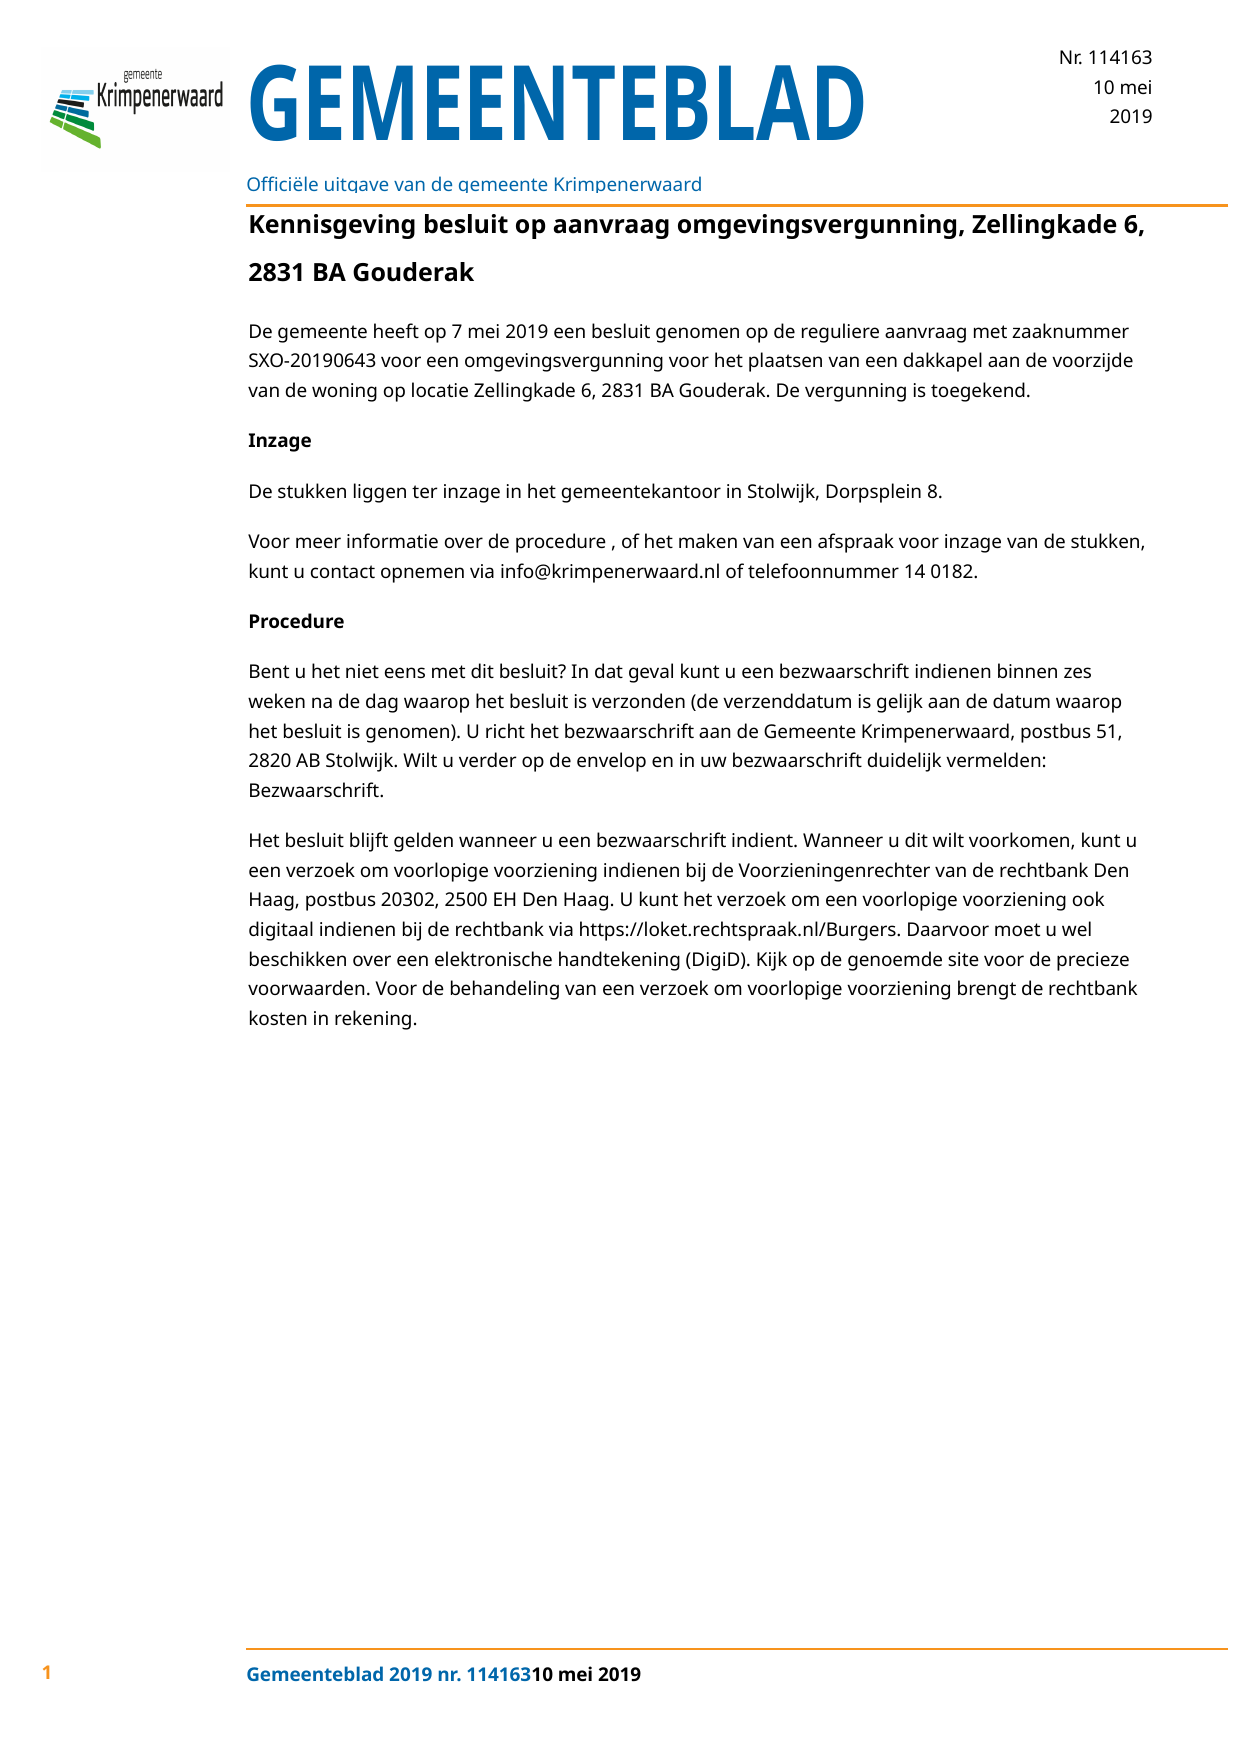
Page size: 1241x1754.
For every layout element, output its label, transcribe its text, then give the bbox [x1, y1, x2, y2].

picture [41, 47, 231, 172]
text De stukken liggen ter inzage in het gemeentekantoor in Stolwijk, Dorpsplein 8. [248, 478, 1152, 504]
text Inzage [248, 427, 1152, 453]
text De gemeente heeft op 7 mei 2019 een besluit genomen op de reguliere aanvraag met zaaknummer SXO-20190643 voor een omgevingsvergunning voor het plaatsen van een dakkapel aan de voorzijde van de woning op locatie Zellingkade 6, 2831 BA Gouderak. De vergunning is toegekend. [248, 318, 1152, 403]
text Bent u het niet eens met dit besluit? In dat geval kunt u een bezwaarschrift indienen binnen zes weken na de dag waarop het besluit is verzonden (de verzenddatum is gelijk aan de datum waarop het besluit is genomen). U richt het bezwaarschrift aan de Gemeente Krimpenerwaard, postbus 51, 2820 AB Stolwijk. Wilt u verder op de envelop en in uw bezwaarschrift duidelijk vermelden: Bezwaarschrift. [248, 659, 1152, 803]
text Het besluit blijft gelden wanneer u een bezwaarschrift indient. Wanneer u dit wilt voorkomen, kunt u een verzoek om voorlopige voorziening indienen bij de Voorzieningenrechter van de rechtbank Den Haag, postbus 20302, 2500 EH Den Haag. U kunt het verzoek om een voorlopige voorziening ook digitaal indienen bij de rechtbank via https://loket.rechtspraak.nl/Burgers. Daarvoor moet u wel beschikken over een elektronische handtekening (DigiD). Kijk op de genoemde site voor de precieze voorwaarden. Voor de behandeling van een verzoek om voorlopige voorziening brengt de rechtbank kosten in rekening. [248, 827, 1152, 1031]
text Kennisgeving besluit op aanvraag omgevingsvergunning, Zellingkade 6, 2831 BA Gouderak [248, 207, 1152, 288]
text Voor meer informatie over de procedure , of het maken van een afspraak voor inzage van de stukken, kunt u contact opnemen via info@krimpenerwaard.nl of telefoonnummer 14 0182. [248, 528, 1152, 584]
text Procedure [248, 608, 1152, 634]
